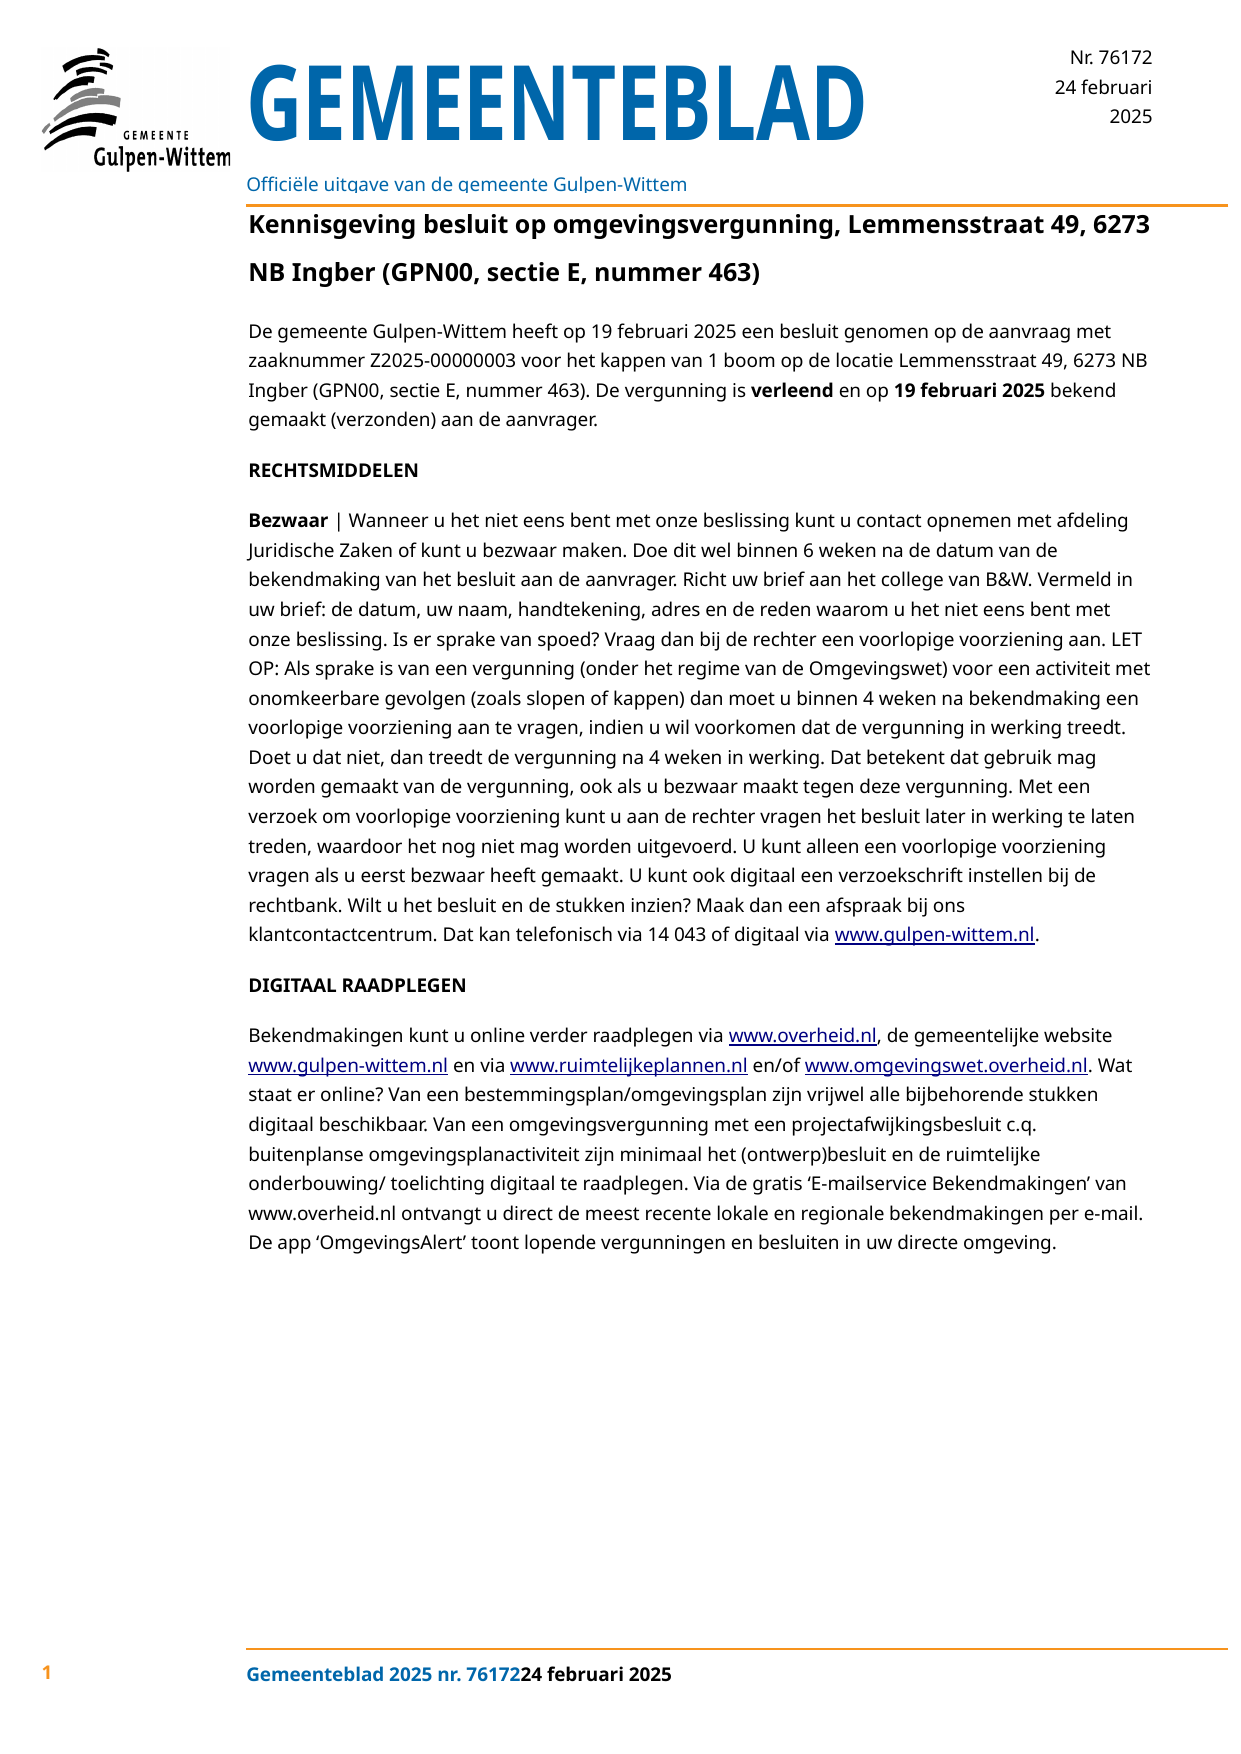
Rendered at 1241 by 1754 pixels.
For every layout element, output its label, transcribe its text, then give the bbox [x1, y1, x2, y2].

text Kennisgeving besluit op omgevingsvergunning, Lemmensstraat 49, 6273 NB Ingber (GPN00, sectie E, nummer 463) [248, 207, 1152, 288]
text RECHTSMIDDELEN [248, 457, 1152, 483]
picture [41, 47, 231, 172]
text DIGITAAL RAADPLEGEN [248, 972, 1152, 998]
text Bekendmakingen kunt u online verder raadplegen via www.overheid.nl, de gemeentelijke website www.gulpen-wittem.nl en via www.ruimtelijkeplannen.nl en/of www.omgevingswet.overheid.nl. Wat staat er online? Van een bestemmingsplan/omgevingsplan zijn vrijwel alle bijbehorende stukken digitaal beschikbaar. Van een omgevingsvergunning met een projectafwijkingsbesluit c.q. buitenplanse omgevingsplanactiviteit zijn minimaal het (ontwerp)besluit en de ruimtelijke onderbouwing/ toelichting digitaal te raadplegen. Via de gratis ‘E-mailservice Bekendmakingen’ van www.overheid.nl ontvangt u direct de meest recente lokale en regionale bekendmakingen per e-mail. De app ‘OmgevingsAlert’ toont lopende vergunningen en besluiten in uw directe omgeving. [248, 1022, 1152, 1255]
text Bezwaar | Wanneer u het niet eens bent met onze beslissing kunt u contact opnemen met afdeling Juridische Zaken of kunt u bezwaar maken. Doe dit wel binnen 6 weken na de datum van de bekendmaking van het besluit aan de aanvrager. Richt uw brief aan het college van B&W. Vermeld in uw brief: de datum, uw naam, handtekening, adres en de reden waarom u het niet eens bent met onze beslissing. Is er sprake van spoed? Vraag dan bij de rechter een voorlopige voorziening aan. LET OP: Als sprake is van een vergunning (onder het regime van de Omgevingswet) voor een activiteit met onomkeerbare gevolgen (zoals slopen of kappen) dan moet u binnen 4 weken na bekendmaking een voorlopige voorziening aan te vragen, indien u wil voorkomen dat de vergunning in werking treedt. Doet u dat niet, dan treedt de vergunning na 4 weken in werking. Dat betekent dat gebruik mag worden gemaakt van de vergunning, ook als u bezwaar maakt tegen deze vergunning. Met een verzoek om voorlopige voorziening kunt u aan de rechter vragen het besluit later in werking te laten treden, waardoor het nog niet mag worden uitgevoerd. U kunt alleen een voorlopige voorziening vragen als u eerst bezwaar heeft gemaakt. U kunt ook digitaal een verzoekschrift instellen bij de rechtbank. Wilt u het besluit en de stukken inzien? Maak dan een afspraak bij ons klantcontactcentrum. Dat kan telefonisch via 14 043 of digitaal via www.gulpen-wittem.nl. [248, 507, 1152, 947]
text De gemeente Gulpen-Wittem heeft op 19 februari 2025 een besluit genomen op de aanvraag met zaaknummer Z2025-00000003 voor het kappen van 1 boom op de locatie Lemmensstraat 49, 6273 NB Ingber (GPN00, sectie E, nummer 463). De vergunning is verleend en op 19 februari 2025 bekend gemaakt (verzonden) aan de aanvrager. [248, 318, 1152, 432]
